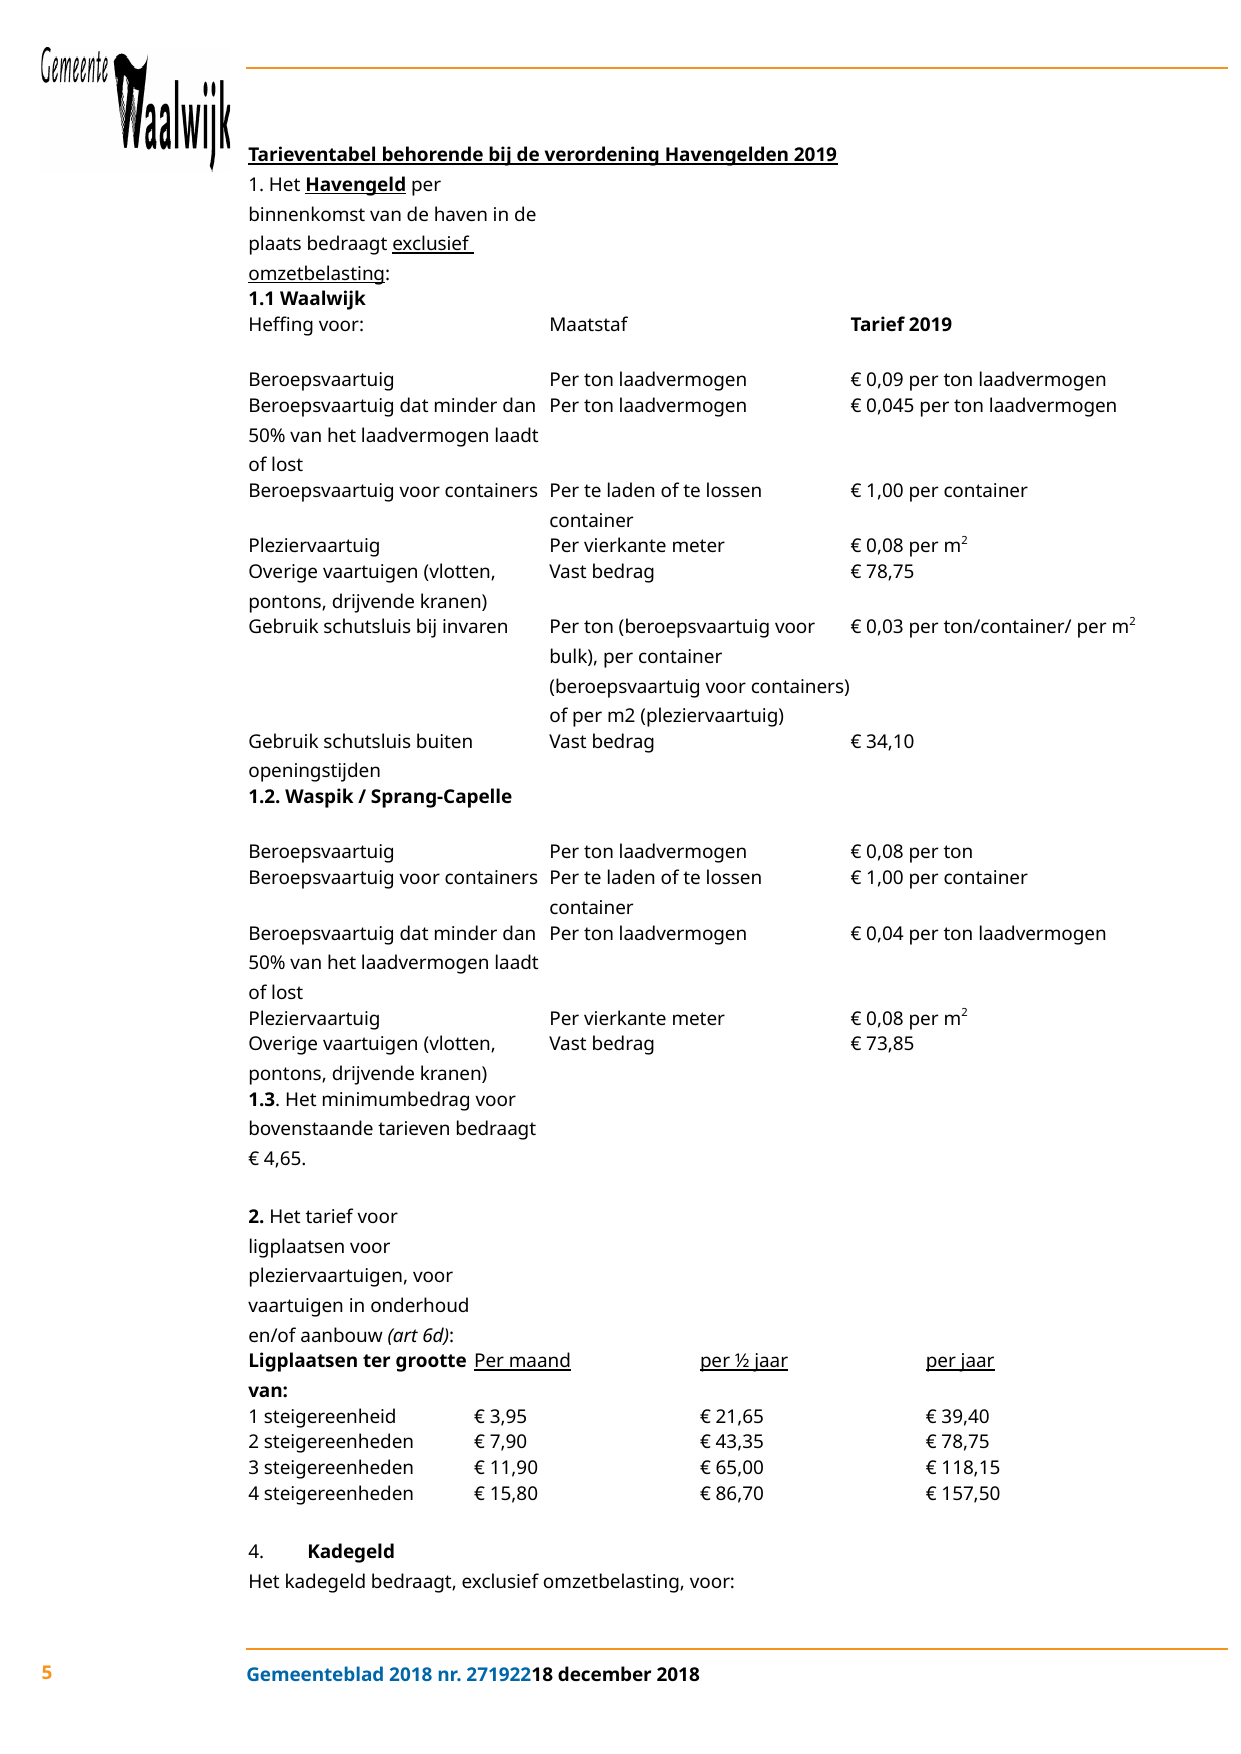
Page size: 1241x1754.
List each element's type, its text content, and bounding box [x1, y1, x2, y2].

picture [41, 47, 231, 172]
table_cell € 43,35 [700, 1429, 926, 1454]
table_cell per jaar [926, 1348, 1152, 1403]
table_cell € 0,04 per ton laadvermogen [850, 920, 1152, 1005]
table_cell Ligplaatsen ter grootte van: [248, 1348, 474, 1403]
table_cell € 86,70 [700, 1480, 926, 1506]
table_cell Overige vaartuigen (vlotten, pontons, drijvende kranen) [248, 1030, 549, 1086]
table_cell € 3,95 [474, 1403, 700, 1429]
table_cell € 21,65 [700, 1403, 926, 1429]
table_cell € 39,40 [926, 1403, 1152, 1429]
table_cell 1.2. Waspik / Sprang-Capelle [248, 784, 549, 839]
table_cell Per ton laadvermogen [549, 367, 850, 392]
table_cell € 0,08 per ton [850, 839, 1152, 864]
table_header 2. Het tarief voor ligplaatsen voor pleziervaartuigen, voor vaartuigen in onderhoud en/of aanbouw (art 6d): [248, 1204, 474, 1348]
table_cell Tarief 2019 [850, 311, 1152, 367]
table_cell Vast bedrag [549, 558, 850, 614]
table_cell Per ton laadvermogen [549, 839, 850, 864]
table_cell 4 steigereenheden [248, 1480, 474, 1506]
table_cell € 34,10 [850, 728, 1152, 783]
table_cell Beroepsvaartuig dat minder dan 50% van het laadvermogen laadt of lost [248, 920, 549, 1005]
table_cell € 78,75 [850, 558, 1152, 614]
table_cell € 0,045 per ton laadvermogen [850, 393, 1152, 477]
table_cell Beroepsvaartuig [248, 839, 549, 864]
table_cell Overige vaartuigen (vlotten, pontons, drijvende kranen) [248, 558, 549, 614]
table_cell € 7,90 [474, 1429, 700, 1454]
table_cell 2 steigereenheden [248, 1429, 474, 1454]
table_cell 1.3. Het minimumbedrag voor bovenstaande tarieven bedraagt € 4,65. [248, 1086, 549, 1200]
table_cell € 0,08 per m2 [850, 1005, 1152, 1030]
table_cell Maatstaf [549, 311, 850, 367]
table_cell Pleziervaartuig [248, 533, 549, 558]
table_cell Per ton laadvermogen [549, 920, 850, 1005]
table_cell € 65,00 [700, 1454, 926, 1480]
table_cell 1.1 Waalwijk [248, 286, 549, 311]
table_cell 1 steigereenheid [248, 1403, 474, 1429]
table_cell 3 steigereenheden [248, 1454, 474, 1480]
table_cell Vast bedrag [549, 1030, 850, 1086]
table_cell € 1,00 per container [850, 477, 1152, 533]
table_cell Beroepsvaartuig dat minder dan 50% van het laadvermogen laadt of lost [248, 393, 549, 477]
table_cell per ½ jaar [700, 1348, 926, 1403]
table_cell € 0,03 per ton/container/ per m2 [850, 614, 1152, 728]
table_cell Per maand [474, 1348, 700, 1403]
table_cell Vast bedrag [549, 728, 850, 783]
table_cell € 1,00 per container [850, 865, 1152, 920]
table_cell Per te laden of te lossen container [549, 865, 850, 920]
table_cell € 118,15 [926, 1454, 1152, 1480]
text Tarieventabel behorende bij de verordening Havengelden 2019 [248, 141, 1152, 167]
table_cell Beroepsvaartuig [248, 367, 549, 392]
table_cell € 73,85 [850, 1030, 1152, 1086]
table_cell € 11,90 [474, 1454, 700, 1480]
table_header Kadegeld Het kadegeld bedraagt, exclusief omzetbelasting, voor: [248, 1539, 1152, 1594]
table_cell Gebruik schutsluis bij invaren [248, 614, 549, 728]
table_cell Gebruik schutsluis buiten openingstijden [248, 728, 549, 783]
table_cell € 0,09 per ton laadvermogen [850, 367, 1152, 392]
table_header 1. Het Havengeld per binnenkomst van de haven in de plaats bedraagt exclusief omzetbelasting: [248, 171, 549, 286]
table_cell Beroepsvaartuig voor containers [248, 865, 549, 920]
table_cell Per ton laadvermogen [549, 393, 850, 477]
table_cell Per vierkante meter [549, 533, 850, 558]
table_cell Pleziervaartuig [248, 1005, 549, 1030]
table_cell € 157,50 [926, 1480, 1152, 1506]
table_cell € 15,80 [474, 1480, 700, 1506]
table_cell € 78,75 [926, 1429, 1152, 1454]
table_cell Per ton (beroepsvaartuig voor bulk), per container (beroepsvaartuig voor containers) of per m2 (pleziervaartuig) [549, 614, 850, 728]
table_cell Per te laden of te lossen container [549, 477, 850, 533]
table_cell Beroepsvaartuig voor containers [248, 477, 549, 533]
table_cell € 0,08 per m2 [850, 533, 1152, 558]
table_cell Heffing voor: [248, 311, 549, 367]
table_cell Per vierkante meter [549, 1005, 850, 1030]
